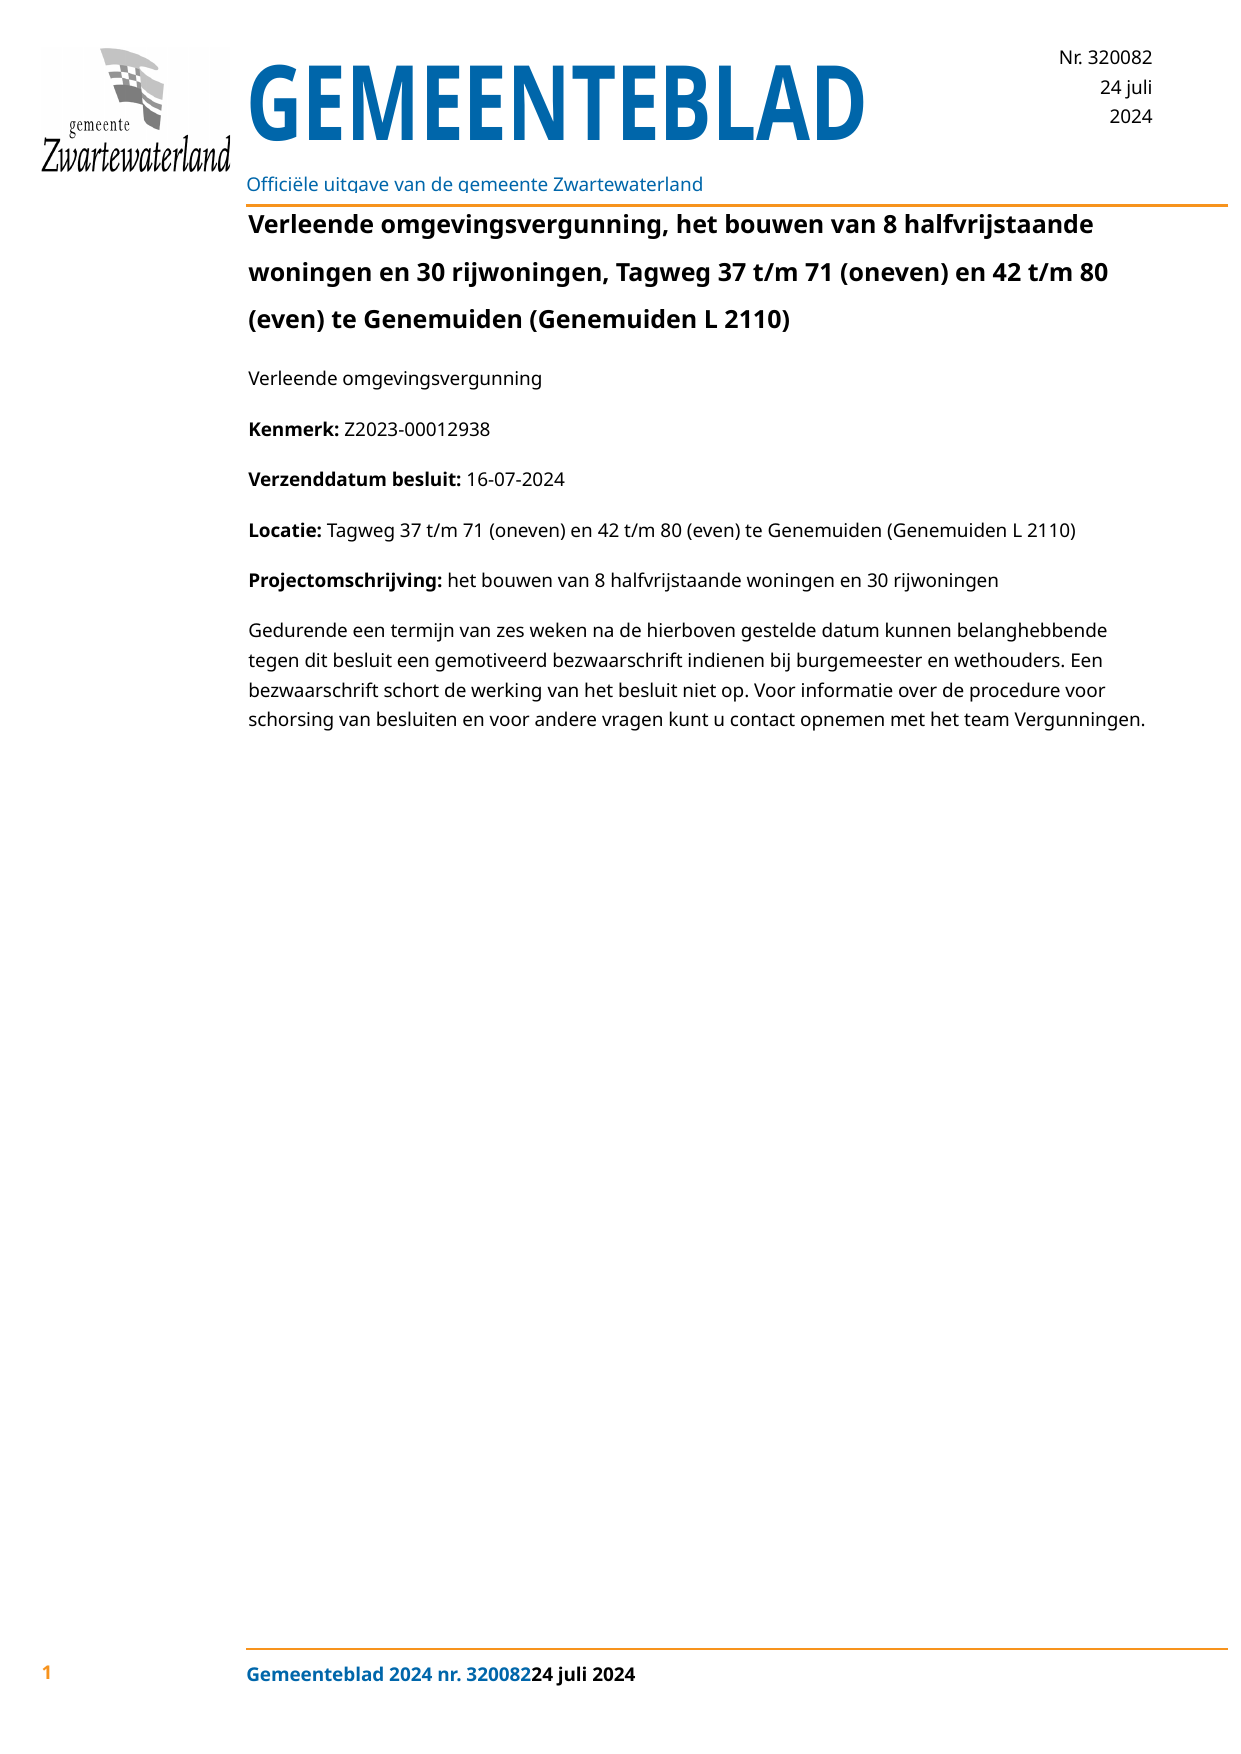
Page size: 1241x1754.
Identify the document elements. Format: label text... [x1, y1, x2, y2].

text Verleende omgevingsvergunning [248, 366, 1152, 391]
text Projectomschrijving: het bouwen van 8 halfvrijstaande woningen en 30 rijwoningen [248, 567, 1152, 593]
text Gedurende een termijn van zes weken na de hierboven gestelde datum kunnen belanghebbende tegen dit besluit een gemotiveerd bezwaarschrift indienen bij burgemeester en wethouders. Een bezwaarschrift schort de werking van het besluit niet op. Voor informatie over de procedure voor schorsing van besluiten en voor andere vragen kunt u contact opnemen met het team Vergunningen. [248, 618, 1152, 732]
text Verleende omgevingsvergunning, het bouwen van 8 halfvrijstaande woningen en 30 rijwoningen, Tagweg 37 t/m 71 (oneven) en 42 t/m 80 (even) te Genemuiden (Genemuiden L 2110) [248, 207, 1152, 336]
text Kenmerk: Z2023-00012938 [248, 416, 1152, 442]
text Verzenddatum besluit: 16-07-2024 [248, 466, 1152, 492]
text Locatie: Tagweg 37 t/m 71 (oneven) en 42 t/m 80 (even) te Genemuiden (Genemuiden L 2110) [248, 517, 1152, 542]
picture [41, 47, 231, 172]
